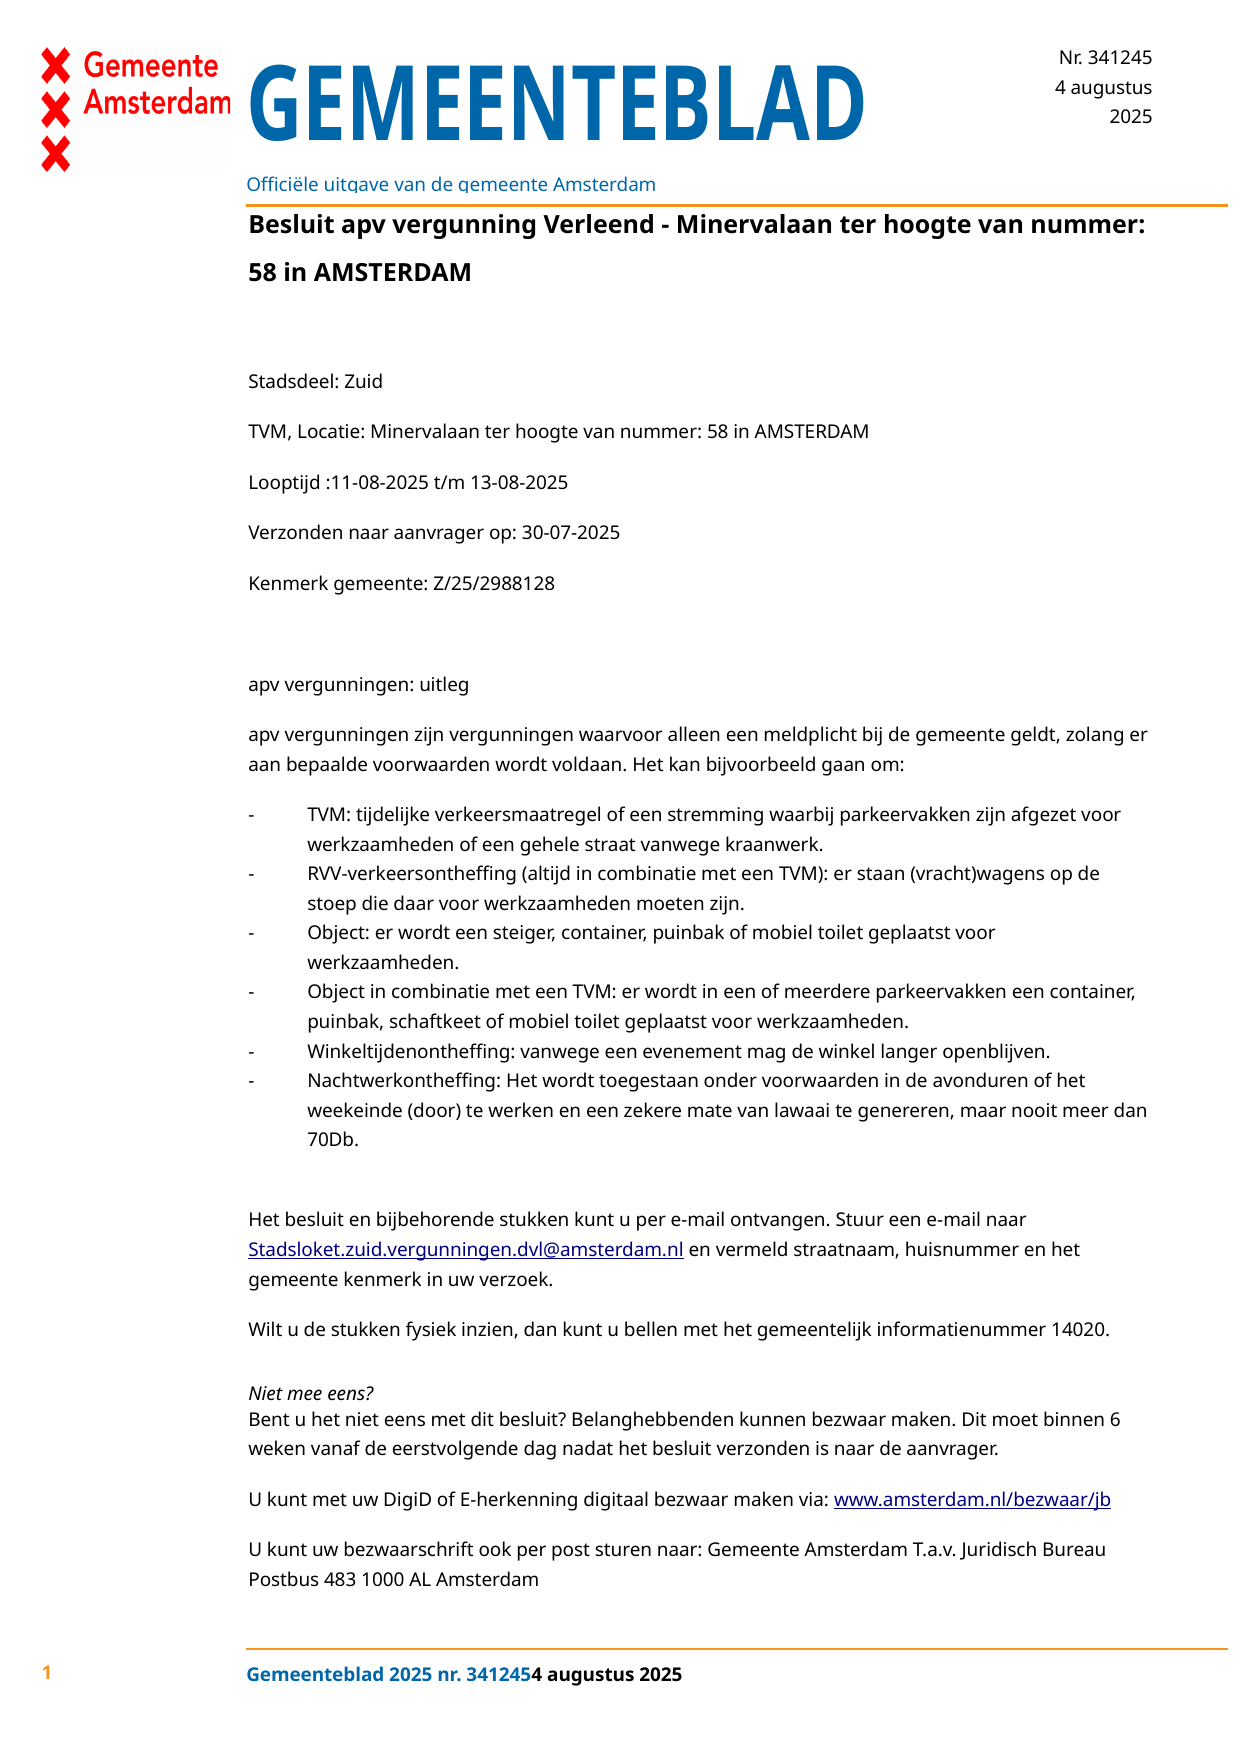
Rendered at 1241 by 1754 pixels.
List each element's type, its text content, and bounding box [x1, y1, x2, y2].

text Niet mee eens? [248, 1380, 1152, 1406]
list Winkeltijdenontheffing: vanwege een evenement mag de winkel langer openblijven. [248, 1038, 1152, 1064]
picture [41, 47, 231, 172]
list TVM: tijdelijke verkeersmaatregel of een stremming waarbij parkeervakken zijn afgezet voor werkzaamheden of een gehele straat vanwege kraanwerk. [248, 801, 1152, 857]
text apv vergunningen zijn vergunningen waarvoor alleen een meldplicht bij de gemeente geldt, zolang er aan bepaalde voorwaarden wordt voldaan. Het kan bijvoorbeeld gaan om: [248, 721, 1152, 777]
list Object: er wordt een steiger, container, puinbak of mobiel toilet geplaatst voor werkzaamheden. [248, 919, 1152, 975]
text U kunt met uw DigiD of E-herkenning digitaal bezwaar maken via: www.amsterdam.nl/bezwaar/jb [248, 1486, 1152, 1512]
text Stadsdeel: Zuid [248, 368, 1152, 394]
text apv vergunningen: uitleg [248, 671, 1152, 697]
list RVV-verkeersontheffing (altijd in combinatie met een TVM): er staan (vracht)wagens op de stoep die daar voor werkzaamheden moeten zijn. [248, 860, 1152, 916]
text Het besluit en bijbehorende stukken kunt u per e-mail ontvangen. Stuur een e-mail naar Stadsloket.zuid.vergunningen.dvl@amsterdam.nl en vermeld straatnaam, huisnummer en het gemeente kenmerk in uw verzoek. [248, 1207, 1152, 1292]
text Besluit apv vergunning Verleend - Minervalaan ter hoogte van nummer: 58 in AMSTERDAM [248, 207, 1152, 288]
text Verzonden naar aanvrager op: 30-07-2025 [248, 519, 1152, 545]
text TVM, Locatie: Minervalaan ter hoogte van nummer: 58 in AMSTERDAM [248, 419, 1152, 444]
list Object in combinatie met een TVM: er wordt in een of meerdere parkeervakken een container, puinbak, schaftkeet of mobiel toilet geplaatst voor werkzaamheden. [248, 979, 1152, 1034]
text U kunt uw bezwaarschrift ook per post sturen naar: Gemeente Amsterdam T.a.v. Juridisch Bureau Postbus 483 1000 AL Amsterdam [248, 1536, 1152, 1592]
text Kenmerk gemeente: Z/25/2988128 [248, 570, 1152, 596]
list Nachtwerkontheffing: Het wordt toegestaan onder voorwaarden in de avonduren of het weekeinde (door) te werken en een zekere mate van lawaai te genereren, maar nooit meer dan 70Db. [248, 1067, 1152, 1152]
text Looptijd :11-08-2025 t/m 13-08-2025 [248, 469, 1152, 495]
text Wilt u de stukken fysiek inzien, dan kunt u bellen met het gemeentelijk informatienummer 14020. [248, 1316, 1152, 1342]
text Bent u het niet eens met dit besluit? Belanghebbenden kunnen bezwaar maken. Dit moet binnen 6 weken vanaf de eerstvolgende dag nadat het besluit verzonden is naar de aanvrager. [248, 1406, 1152, 1461]
